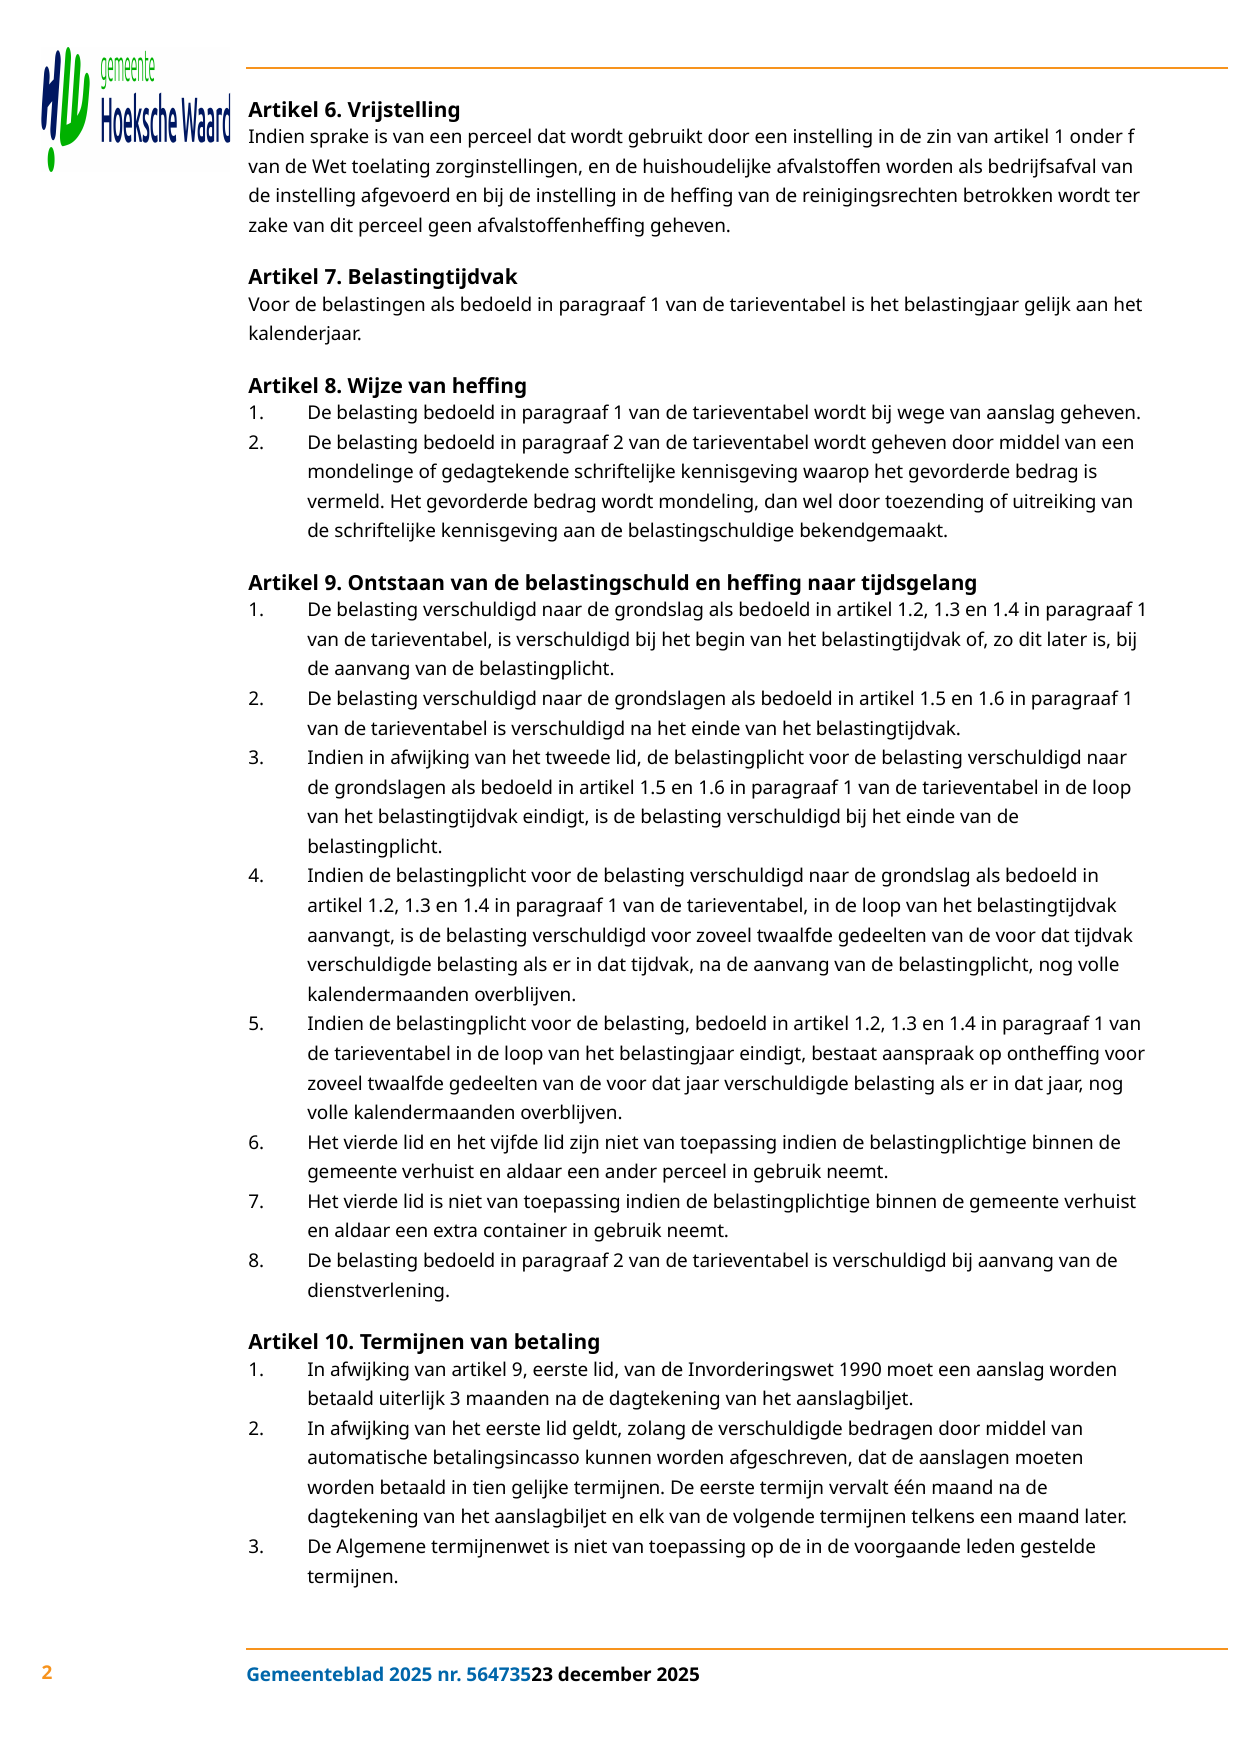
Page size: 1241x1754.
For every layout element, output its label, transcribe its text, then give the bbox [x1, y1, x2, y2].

list In afwijking van artikel 9, eerste lid, van de Invorderingswet 1990 moet een aanslag worden betaald uiterlijk 3 maanden na de dagtekening van het aanslagbiljet. [248, 1356, 1152, 1411]
list De belasting verschuldigd naar de grondslagen als bedoeld in artikel 1.5 en 1.6 in paragraaf 1 van de tarieventabel is verschuldigd na het einde van het belastingtijdvak. [248, 685, 1152, 741]
list Indien in afwijking van het tweede lid, de belastingplicht voor de belasting verschuldigd naar de grondslagen als bedoeld in artikel 1.5 en 1.6 in paragraaf 1 van de tarieventabel in de loop van het belastingtijdvak eindigt, is de belasting verschuldigd bij het einde van de belastingplicht. [248, 744, 1152, 859]
text Artikel 6. Vrijstelling [248, 95, 1152, 123]
list De belasting bedoeld in paragraaf 1 van de tarieventabel wordt bij wege van aanslag geheven. [248, 399, 1152, 425]
text Artikel 8. Wijze van heffing [248, 371, 1152, 399]
text Voor de belastingen als bedoeld in paragraaf 1 van de tarieventabel is het belastingjaar gelijk aan het kalenderjaar. [248, 291, 1152, 346]
list Het vierde lid is niet van toepassing indien de belastingplichtige binnen de gemeente verhuist en aldaar een extra container in gebruik neemt. [248, 1188, 1152, 1243]
list Het vierde lid en het vijfde lid zijn niet van toepassing indien de belastingplichtige binnen de gemeente verhuist en aldaar een ander perceel in gebruik neemt. [248, 1129, 1152, 1184]
text Indien sprake is van een perceel dat wordt gebruikt door een instelling in de zin van artikel 1 onder f van de Wet toelating zorginstellingen, en de huishoudelijke afvalstoffen worden als bedrijfsafval van de instelling afgevoerd en bij de instelling in de heffing van de reinigingsrechten betrokken wordt ter zake van dit perceel geen afvalstoffenheffing geheven. [248, 123, 1152, 238]
list De belasting bedoeld in paragraaf 2 van de tarieventabel wordt geheven door middel van een mondelinge of gedagtekende schriftelijke kennisgeving waarop het gevorderde bedrag is vermeld. Het gevorderde bedrag wordt mondeling, dan wel door toezending of uitreiking van de schriftelijke kennisgeving aan de belastingschuldige bekendgemaakt. [248, 429, 1152, 543]
list De Algemene termijnenwet is niet van toepassing op de in de voorgaande leden gestelde termijnen. [248, 1533, 1152, 1588]
list De belasting verschuldigd naar de grondslag als bedoeld in artikel 1.2, 1.3 en 1.4 in paragraaf 1 van de tarieventabel, is verschuldigd bij het begin van het belastingtijdvak of, zo dit later is, bij de aanvang van de belastingplicht. [248, 596, 1152, 681]
list Indien de belastingplicht voor de belasting verschuldigd naar de grondslag als bedoeld in artikel 1.2, 1.3 en 1.4 in paragraaf 1 van de tarieventabel, in de loop van het belastingtijdvak aanvangt, is de belasting verschuldigd voor zoveel twaalfde gedeelten van de voor dat tijdvak verschuldigde belasting als er in dat tijdvak, na de aanvang van de belastingplicht, nog volle kalendermaanden overblijven. [248, 863, 1152, 1007]
picture [41, 47, 231, 172]
list In afwijking van het eerste lid geldt, zolang de verschuldigde bedragen door middel van automatische betalingsincasso kunnen worden afgeschreven, dat de aanslagen moeten worden betaald in tien gelijke termijnen. De eerste termijn vervalt één maand na de dagtekening van het aanslagbiljet en elk van de volgende termijnen telkens een maand later. [248, 1415, 1152, 1529]
text Artikel 7. Belastingtijdvak [248, 262, 1152, 291]
list De belasting bedoeld in paragraaf 2 van de tarieventabel is verschuldigd bij aanvang van de dienstverlening. [248, 1247, 1152, 1303]
text Artikel 9. Ontstaan van de belastingschuld en heffing naar tijdsgelang [248, 568, 1152, 596]
text Artikel 10. Termijnen van betaling [248, 1327, 1152, 1356]
list Indien de belastingplicht voor de belasting, bedoeld in artikel 1.2, 1.3 en 1.4 in paragraaf 1 van de tarieventabel in de loop van het belastingjaar eindigt, bestaat aanspraak op ontheffing voor zoveel twaalfde gedeelten van de voor dat jaar verschuldigde belasting als er in dat jaar, nog volle kalendermaanden overblijven. [248, 1011, 1152, 1125]
